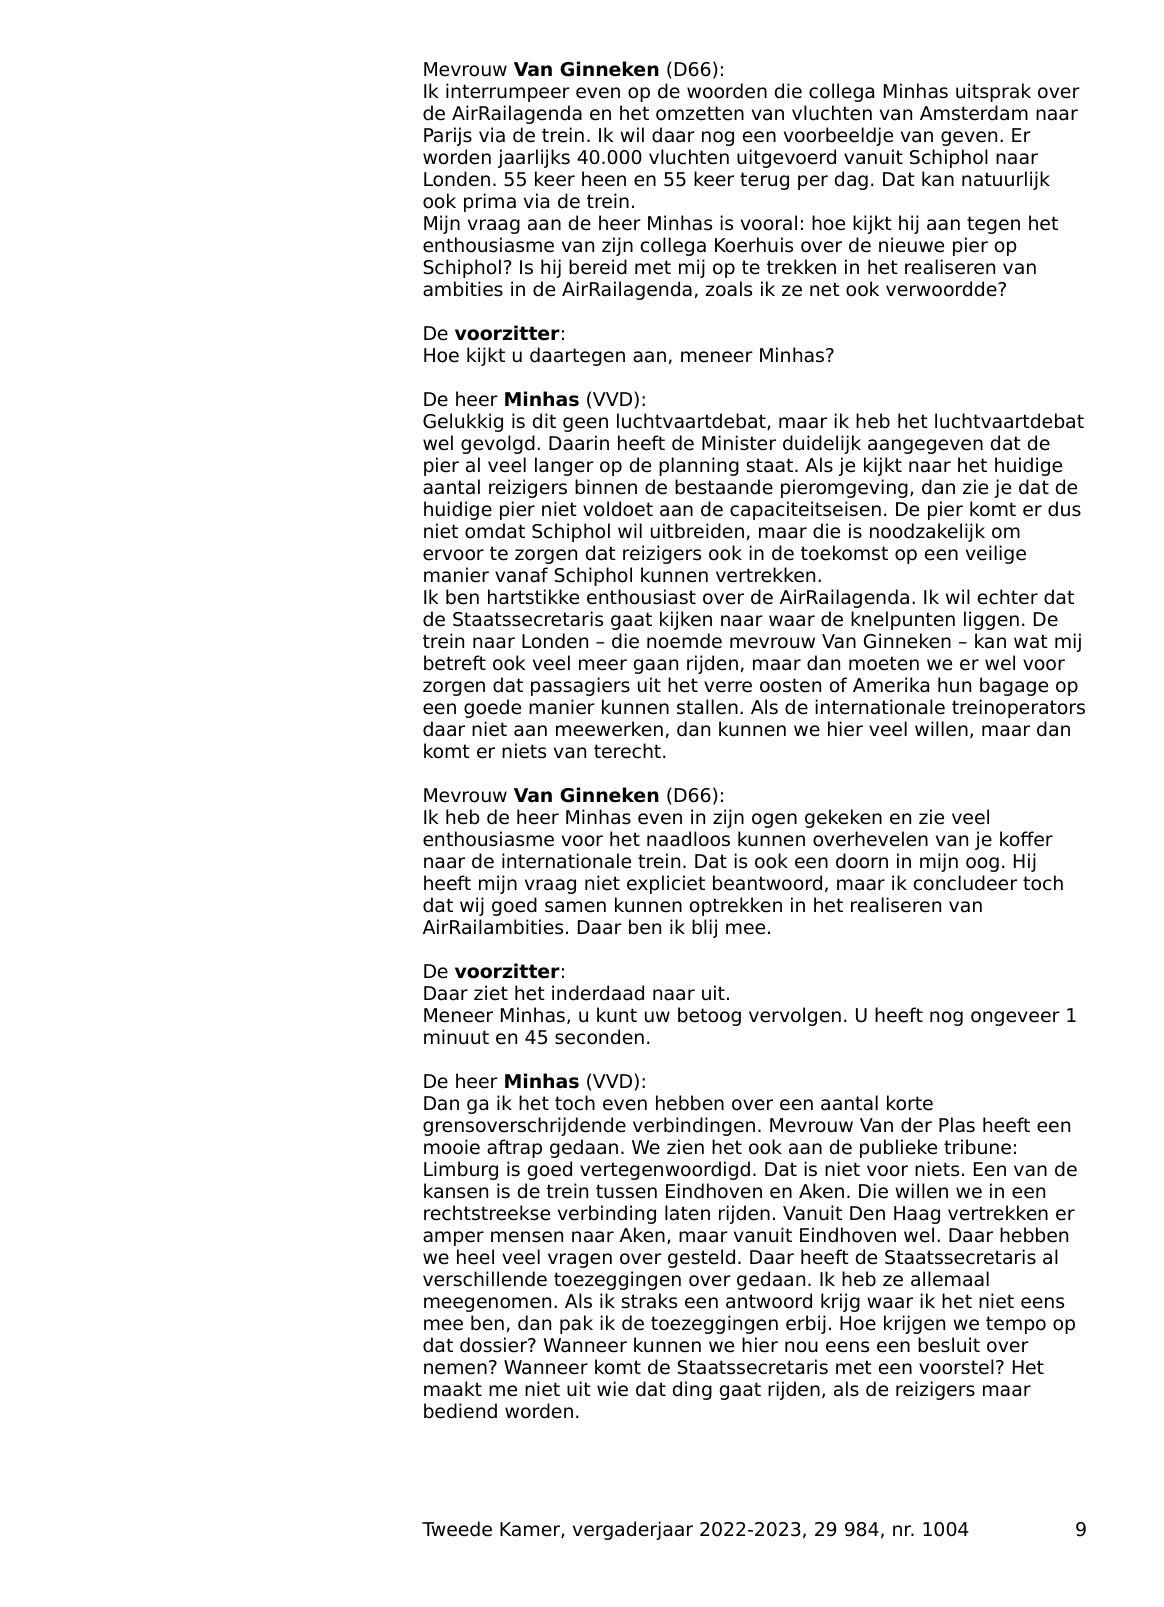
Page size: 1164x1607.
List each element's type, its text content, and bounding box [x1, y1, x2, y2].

text Dan ga ik het toch even hebben over een aantal korte grensoverschrijdende verbindingen. Mevrouw Van der Plas heeft een mooie aftrap gedaan. We zien het ook aan de publieke tribune: Limburg is goed vertegenwoordigd. Dat is niet voor niets. Een van de kansen is de trein tussen Eindhoven en Aken. Die willen we in een rechtstreekse verbinding laten rijden. Vanuit Den Haag vertrekken er amper mensen naar Aken, maar vanuit Eindhoven wel. Daar hebben we heel veel vragen over gesteld. Daar heeft de Staatssecretaris al verschillende toezeggingen over gedaan. Ik heb ze allemaal meegenomen. Als ik straks een antwoord krijg waar ik het niet eens mee ben, dan pak ik de toezeggingen erbij. Hoe krijgen we tempo op dat dossier? Wanneer kunnen we hier nou eens een besluit over nemen? Wanneer komt de Staatssecretaris met een voorstel? Het maakt me niet uit wie dat ding gaat rijden, als de reizigers maar bediend worden. [422, 1093, 1087, 1423]
text De voorzitter: [422, 961, 1087, 983]
text Meneer Minhas, u kunt uw betoog vervolgen. U heeft nog ongeveer 1 minuut en 45 seconden. [422, 1005, 1087, 1049]
text Ik ben hartstikke enthousiast over de AirRailagenda. Ik wil echter dat de Staatssecretaris gaat kijken naar waar de knelpunten liggen. De trein naar Londen – die noemde mevrouw Van Ginneken – kan wat mij betreft ook veel meer gaan rijden, maar dan moeten we er wel voor zorgen dat passagiers uit het verre oosten of Amerika hun bagage op een goede manier kunnen stallen. Als de internationale treinoperators daar niet aan meewerken, dan kunnen we hier veel willen, maar dan komt er niets van terecht. [422, 587, 1087, 763]
text Mijn vraag aan de heer Minhas is vooral: hoe kijkt hij aan tegen het enthousiasme van zijn collega Koerhuis over de nieuwe pier op Schiphol? Is hij bereid met mij op te trekken in het realiseren van ambities in de AirRailagenda, zoals ik ze net ook verwoordde? [422, 213, 1087, 301]
text Gelukkig is dit geen luchtvaartdebat, maar ik heb het luchtvaartdebat wel gevolgd. Daarin heeft de Minister duidelijk aangegeven dat de pier al veel langer op de planning staat. Als je kijkt naar het huidige aantal reizigers binnen de bestaande pieromgeving, dan zie je dat de huidige pier niet voldoet aan de capaciteitseisen. De pier komt er dus niet omdat Schiphol wil uitbreiden, maar die is noodzakelijk om ervoor te zorgen dat reizigers ook in de toekomst op een veilige manier vanaf Schiphol kunnen vertrekken. [422, 411, 1087, 587]
text De heer Minhas (VVD): [422, 1071, 1087, 1093]
text Ik interrumpeer even op de woorden die collega Minhas uitsprak over de AirRailagenda en het omzetten van vluchten van Amsterdam naar Parijs via de trein. Ik wil daar nog een voorbeeldje van geven. Er worden jaarlijks 40.000 vluchten uitgevoerd vanuit Schiphol naar Londen. 55 keer heen en 55 keer terug per dag. Dat kan natuurlijk ook prima via de trein. [422, 81, 1087, 213]
text De heer Minhas (VVD): [422, 389, 1087, 411]
text De voorzitter: [422, 323, 1087, 345]
text Ik heb de heer Minhas even in zijn ogen gekeken en zie veel enthousiasme voor het naadloos kunnen overhevelen van je koffer naar de internationale trein. Dat is ook een doorn in mijn oog. Hij heeft mijn vraag niet expliciet beantwoord, maar ik concludeer toch dat wij goed samen kunnen optrekken in het realiseren van AirRailambities. Daar ben ik blij mee. [422, 807, 1087, 939]
text Hoe kijkt u daartegen aan, meneer Minhas? [422, 345, 1087, 367]
text Mevrouw Van Ginneken (D66): [422, 785, 1087, 807]
text Daar ziet het inderdaad naar uit. [422, 983, 1087, 1005]
text Mevrouw Van Ginneken (D66): [422, 59, 1087, 81]
